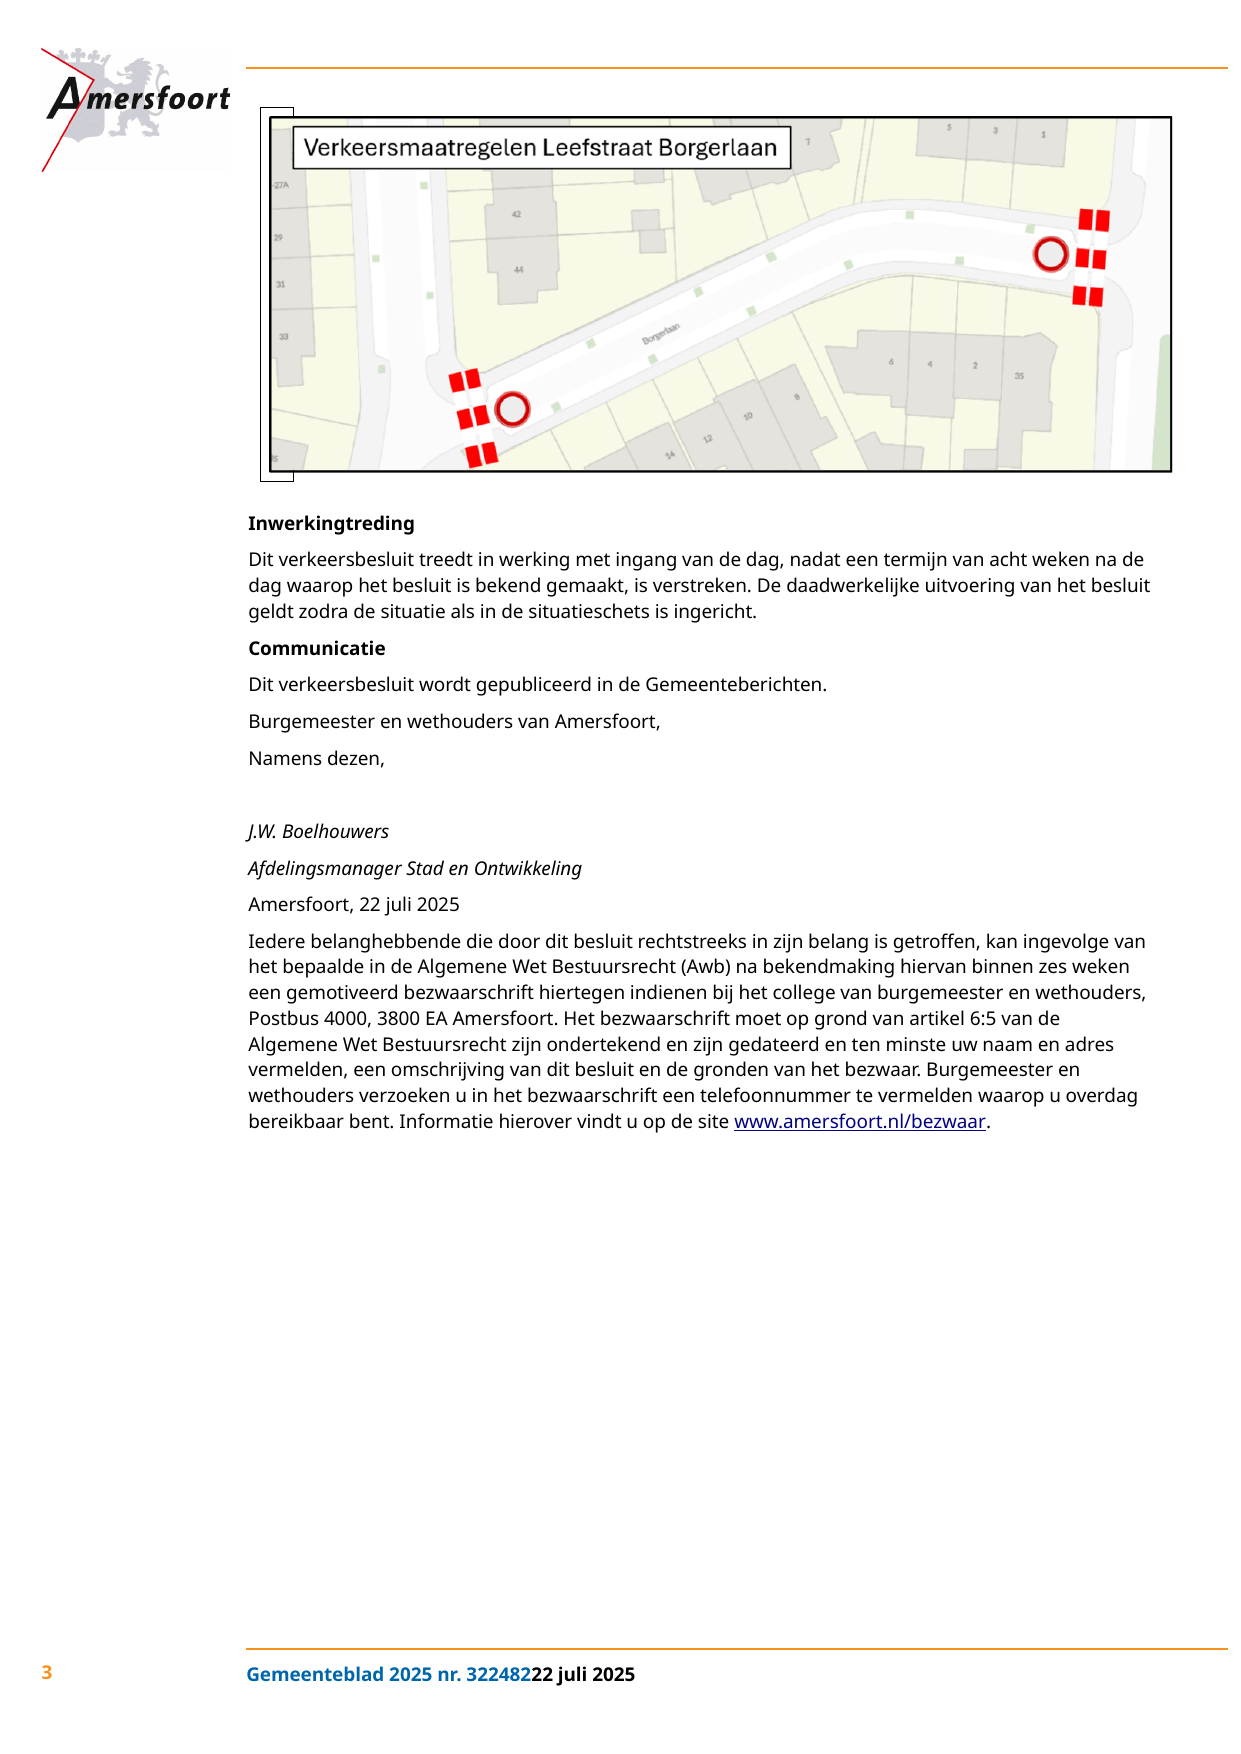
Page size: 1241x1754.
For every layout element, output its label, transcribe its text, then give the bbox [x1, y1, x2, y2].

text J.W. Boelhouwers [248, 818, 1152, 844]
text Dit verkeersbesluit treedt in werking met ingang van de dag, nadat een termijn van acht weken na de dag waarop het besluit is bekend gemaakt, is verstreken. De daadwerkelijke uitvoering van het besluit geldt zodra de situatie als in de situatieschets is ingericht. [248, 547, 1152, 624]
text Amersfoort, 22 juli 2025 [248, 891, 1152, 917]
text Communicatie [248, 635, 1152, 660]
text Inwerkingtreding [248, 510, 1152, 536]
text Namens dezen, [248, 745, 1152, 770]
picture [41, 47, 231, 172]
text Burgemeester en wethouders van Amersfoort, [248, 708, 1152, 734]
text Afdelingsmanager Stad en Ontwikkeling [248, 855, 1152, 880]
text Dit verkeersbesluit wordt gepubliceerd in de Gemeenteberichten. [248, 671, 1152, 697]
text Iedere belanghebbende die door dit besluit rechtstreeks in zijn belang is getroffen, kan ingevolge van het bepaalde in de Algemene Wet Bestuursrecht (Awb) na bekendmaking hiervan binnen zes weken een gemotiveerd bezwaarschrift hiertegen indienen bij het college van burgemeester en wethouders, Postbus 4000, 3800 EA Amersfoort. Het bezwaarschrift moet op grond van artikel 6:5 van de Algemene Wet Bestuursrecht zijn ondertekend en zijn gedateerd en ten minste uw naam en adres vermelden, een omschrijving van dit besluit en de gronden van het bezwaar. Burgemeester en wethouders verzoeken u in het bezwaarschrift een telefoonnummer te vermelden waarop u overdag bereikbaar bent. Informatie hierover vindt u op de site www.amersfoort.nl/bezwaar. [248, 928, 1152, 1134]
picture [268, 115, 1173, 473]
